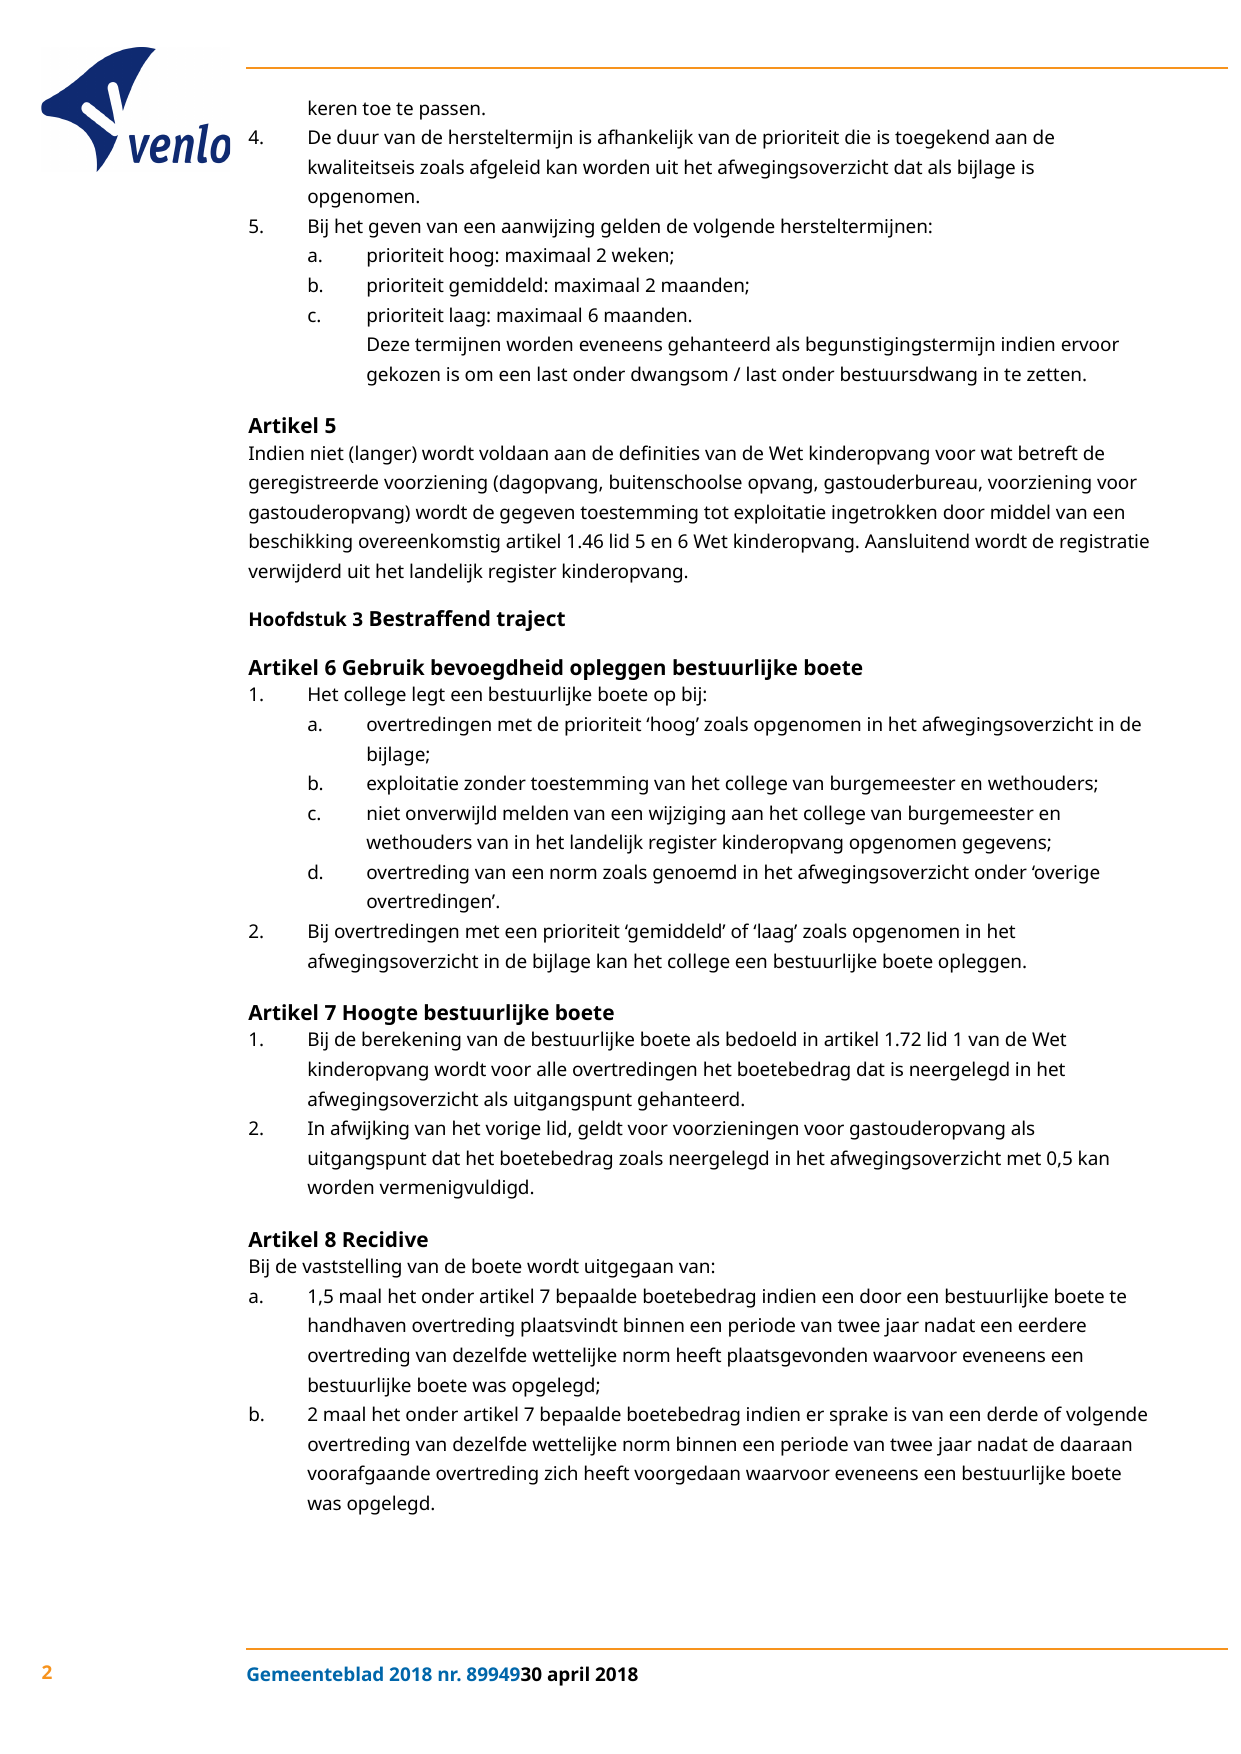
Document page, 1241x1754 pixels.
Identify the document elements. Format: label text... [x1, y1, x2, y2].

list overtreding van een norm zoals genoemd in het afwegingsoverzicht onder ‘overige overtredingen’. [307, 859, 1152, 914]
list Bij het geven van een aanwijzing gelden de volgende hersteltermijnen: [248, 213, 1152, 239]
list Deze termijnen worden eveneens gehanteerd als begunstigingstermijn indien ervoor gekozen is om een last onder dwangsom / last onder bestuursdwang in te zetten. [307, 331, 1152, 387]
list keren toe te passen. [248, 95, 1152, 121]
text Bij de vaststelling van de boete wordt uitgegaan van: [248, 1253, 1152, 1279]
list Bij de berekening van de bestuurlijke boete als bedoeld in artikel 1.72 lid 1 van de Wet kinderopvang wordt voor alle overtredingen het boetebedrag dat is neergelegd in het afwegingsoverzicht als uitgangspunt gehanteerd. [248, 1027, 1152, 1112]
list Het college legt een bestuurlijke boete op bij: [248, 682, 1152, 707]
text Indien niet (langer) wordt voldaan aan de definities van de Wet kinderopvang voor wat betreft de geregistreerde voorziening (dagopvang, buitenschoolse opvang, gastouderbureau, voorziening voor gastouderopvang) wordt de gegeven toestemming tot exploitatie ingetrokken door middel van een beschikking overeenkomstig artikel 1.46 lid 5 en 6 Wet kinderopvang. Aansluitend wordt de registratie verwijderd uit het landelijk register kinderopvang. [248, 440, 1152, 584]
list exploitatie zonder toestemming van het college van burgemeester en wethouders; [307, 770, 1152, 796]
text Hoofdstuk 3 Bestraffend traject [248, 604, 1152, 632]
list niet onverwijld melden van een wijziging aan het college van burgemeester en wethouders van in het landelijk register kinderopvang opgenomen gegevens; [307, 800, 1152, 855]
text Artikel 7 Hoogte bestuurlijke boete [248, 998, 1152, 1027]
text Artikel 8 Recidive [248, 1225, 1152, 1253]
list In afwijking van het vorige lid, geldt voor voorzieningen voor gastouderopvang als uitgangspunt dat het boetebedrag zoals neergelegd in het afwegingsoverzicht met 0,5 kan worden vermenigvuldigd. [248, 1115, 1152, 1200]
list prioriteit hoog: maximaal 2 weken; [307, 243, 1152, 268]
text Artikel 5 [248, 411, 1152, 440]
list De duur van de hersteltermijn is afhankelijk van de prioriteit die is toegekend aan de kwaliteitseis zoals afgeleid kan worden uit het afwegingsoverzicht dat als bijlage is opgenomen. [248, 124, 1152, 209]
picture [41, 47, 231, 172]
list prioriteit gemiddeld: maximaal 2 maanden; [307, 272, 1152, 298]
list 2 maal het onder artikel 7 bepaalde boetebedrag indien er sprake is van een derde of volgende overtreding van dezelfde wettelijke norm binnen een periode van twee jaar nadat de daaraan voorafgaande overtreding zich heeft voorgedaan waarvoor eveneens een bestuurlijke boete was opgelegd. [248, 1401, 1152, 1516]
list 1,5 maal het onder artikel 7 bepaalde boetebedrag indien een door een bestuurlijke boete te handhaven overtreding plaatsvindt binnen een periode van twee jaar nadat een eerdere overtreding van dezelfde wettelijke norm heeft plaatsgevonden waarvoor eveneens een bestuurlijke boete was opgelegd; [248, 1283, 1152, 1397]
list overtredingen met de prioriteit ‘hoog’ zoals opgenomen in het afwegingsoverzicht in de bijlage; [307, 711, 1152, 766]
list Bij overtredingen met een prioriteit ‘gemiddeld’ of ‘laag’ zoals opgenomen in het afwegingsoverzicht in de bijlage kan het college een bestuurlijke boete opleggen. [248, 918, 1152, 973]
list prioriteit laag: maximaal 6 maanden. [307, 302, 1152, 328]
text Artikel 6 Gebruik bevoegdheid opleggen bestuurlijke boete [248, 653, 1152, 682]
